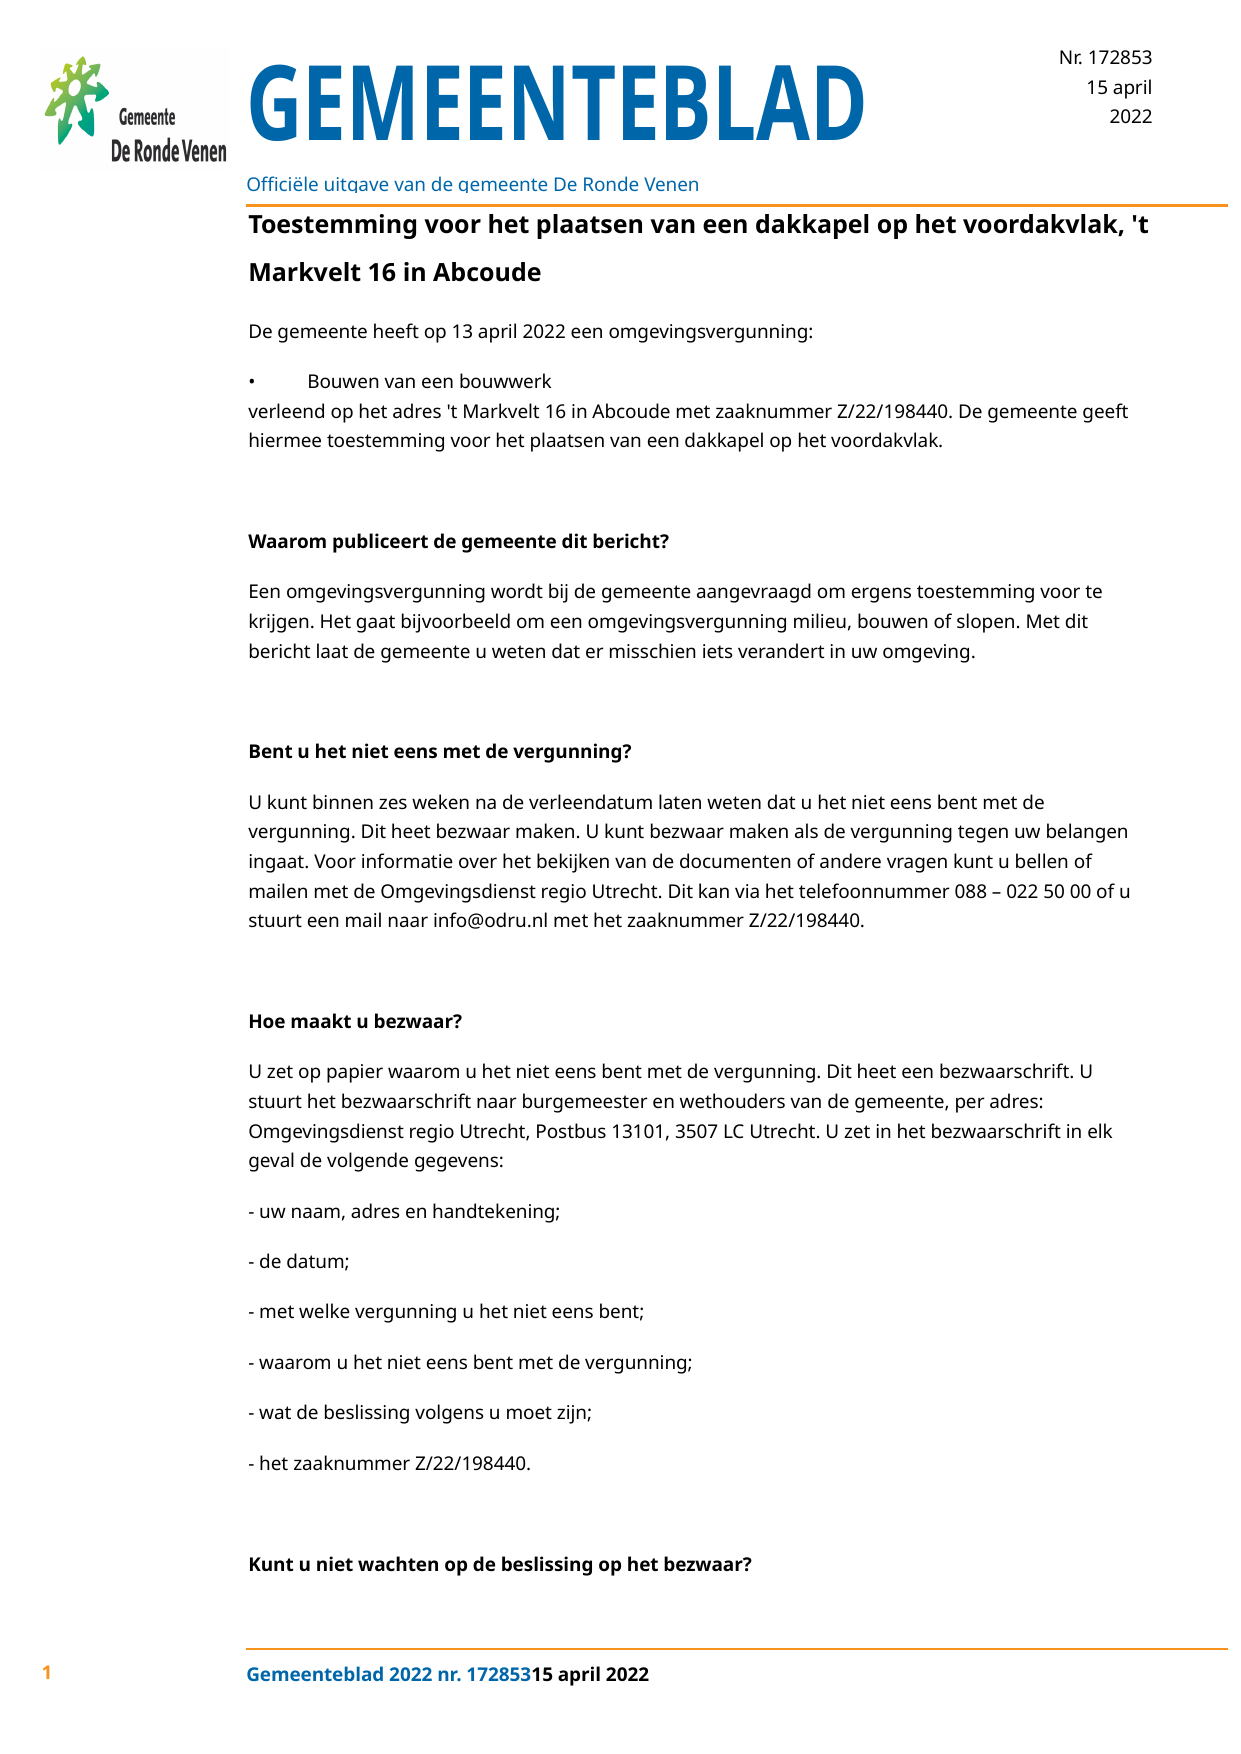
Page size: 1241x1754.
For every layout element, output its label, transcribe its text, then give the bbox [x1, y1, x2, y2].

picture [41, 47, 231, 172]
text Hoe maakt u bezwaar? [248, 1008, 1152, 1034]
text Bent u het niet eens met de vergunning? [248, 739, 1152, 764]
text De gemeente heeft op 13 april 2022 een omgevingsvergunning: [248, 318, 1152, 344]
text - de datum; [248, 1248, 1152, 1274]
text verleend op het adres 't Markvelt 16 in Abcoude met zaaknummer Z/22/198440. De gemeente geeft hiermee toestemming voor het plaatsen van een dakkapel op het voordakvlak. [248, 398, 1152, 453]
text - het zaaknummer Z/22/198440. [248, 1450, 1152, 1476]
text - wat de beslissing volgens u moet zijn; [248, 1399, 1152, 1425]
text Een omgevingsvergunning wordt bij de gemeente aangevraagd om ergens toestemming voor te krijgen. Het gaat bijvoorbeeld om een omgevingsvergunning milieu, bouwen of slopen. Met dit bericht laat de gemeente u weten dat er misschien iets verandert in uw omgeving. [248, 579, 1152, 664]
text - waarom u het niet eens bent met de vergunning; [248, 1349, 1152, 1375]
text U zet op papier waarom u het niet eens bent met de vergunning. Dit heet een bezwaarschrift. U stuurt het bezwaarschrift naar burgemeester en wethouders van de gemeente, per adres: Omgevingsdienst regio Utrecht, Postbus 13101, 3507 LC Utrecht. U zet in het bezwaarschrift in elk geval de volgende gegevens: [248, 1059, 1152, 1173]
text - met welke vergunning u het niet eens bent; [248, 1299, 1152, 1324]
text U kunt binnen zes weken na de verleendatum laten weten dat u het niet eens bent met de vergunning. Dit heet bezwaar maken. U kunt bezwaar maken als de vergunning tegen uw belangen ingaat. Voor informatie over het bekijken van de documenten of andere vragen kunt u bellen of mailen met de Omgevingsdienst regio Utrecht. Dit kan via het telefoonnummer 088 – 022 50 00 of u stuurt een mail naar info@odru.nl met het zaaknummer Z/22/198440. [248, 789, 1152, 933]
text Waarom publiceert de gemeente dit bericht? [248, 528, 1152, 554]
text - uw naam, adres en handtekening; [248, 1198, 1152, 1224]
text Toestemming voor het plaatsen van een dakkapel op het voordakvlak, 't Markvelt 16 in Abcoude [248, 207, 1152, 288]
text Kunt u niet wachten op de beslissing op het bezwaar? [248, 1551, 1152, 1577]
list Bouwen van een bouwwerk [248, 368, 1152, 394]
